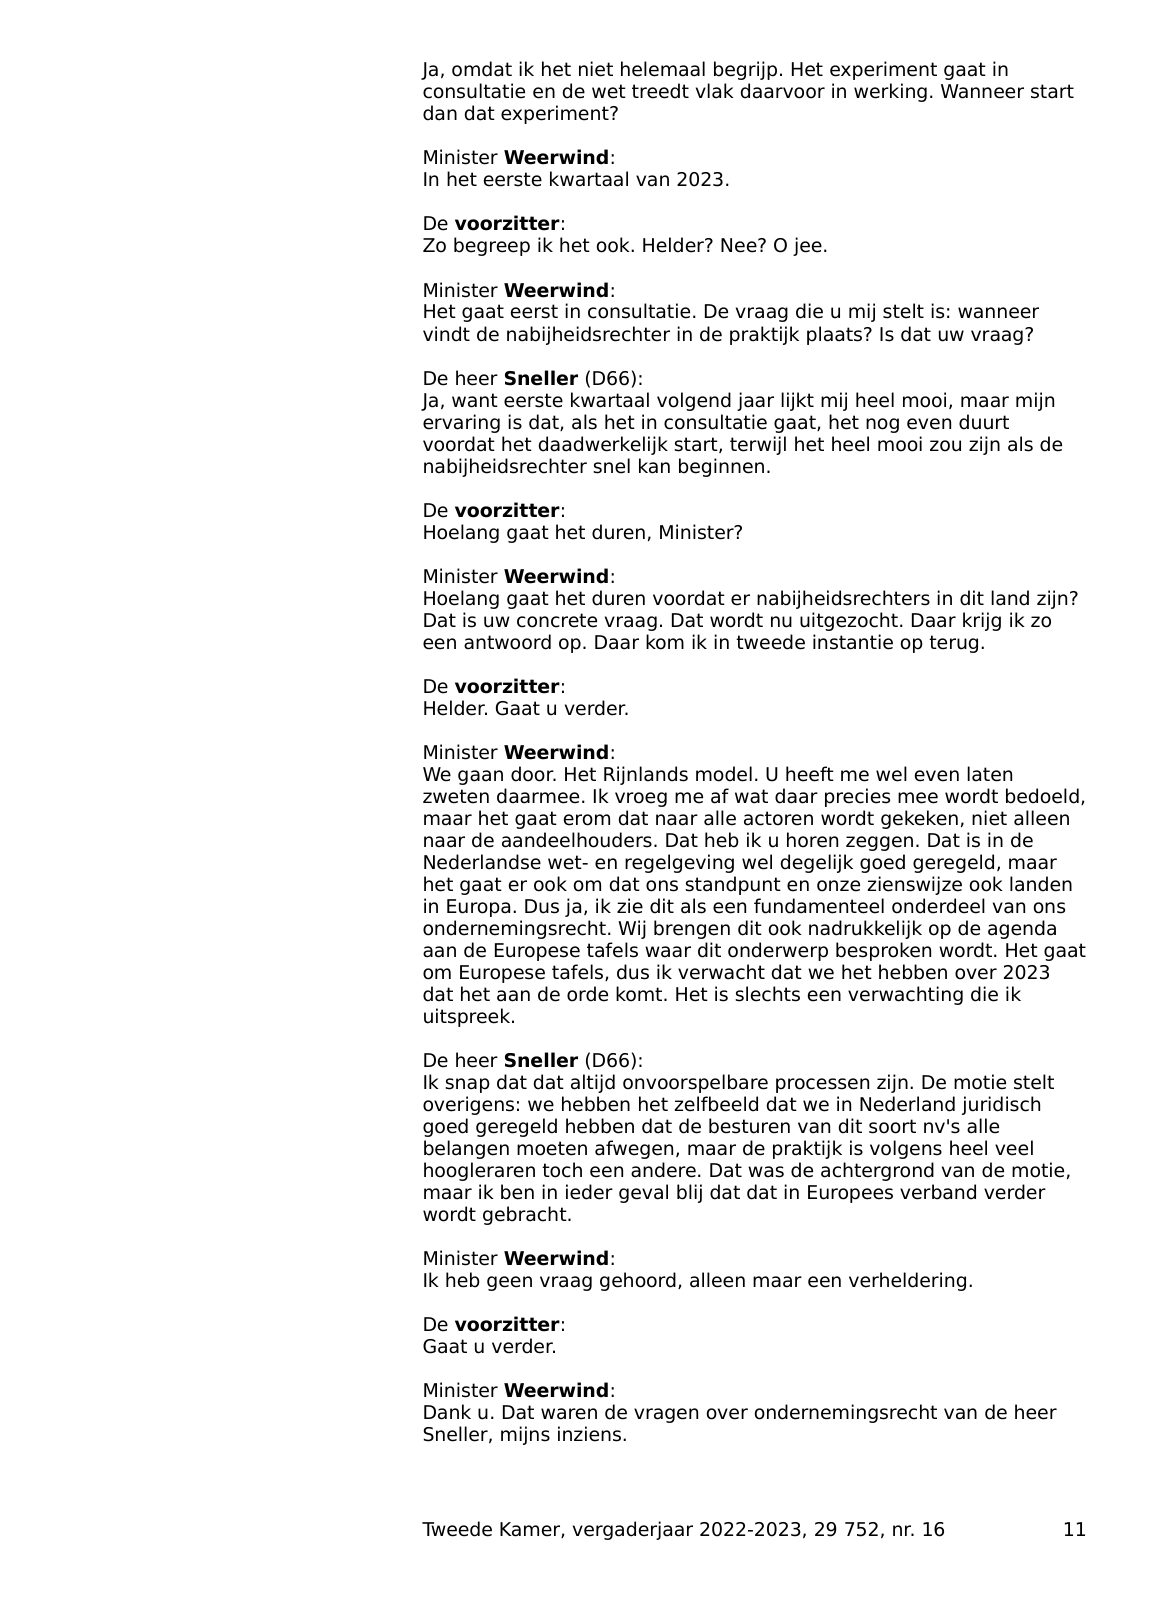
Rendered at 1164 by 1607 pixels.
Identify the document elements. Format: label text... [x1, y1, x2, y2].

text De voorzitter: [422, 213, 1087, 235]
text Hoelang gaat het duren voordat er nabijheidsrechters in dit land zijn? Dat is uw concrete vraag. Dat wordt nu uitgezocht. Daar krijg ik zo een antwoord op. Daar kom ik in tweede instantie op terug. [422, 588, 1087, 654]
text De voorzitter: [422, 676, 1087, 698]
text Minister Weerwind: [422, 566, 1087, 588]
text De heer Sneller (D66): [422, 1050, 1087, 1072]
text We gaan door. Het Rijnlands model. U heeft me wel even laten zweten daarmee. Ik vroeg me af wat daar precies mee wordt bedoeld, maar het gaat erom dat naar alle actoren wordt gekeken, niet alleen naar de aandeelhouders. Dat heb ik u horen zeggen. Dat is in de Nederlandse wet- en regelgeving wel degelijk goed geregeld, maar het gaat er ook om dat ons standpunt en onze zienswijze ook landen in Europa. Dus ja, ik zie dit als een fundamenteel onderdeel van ons ondernemingsrecht. Wij brengen dit ook nadrukkelijk op de agenda aan de Europese tafels waar dit onderwerp besproken wordt. Het gaat om Europese tafels, dus ik verwacht dat we het hebben over 2023 dat het aan de orde komt. Het is slechts een verwachting die ik uitspreek. [422, 764, 1087, 1028]
text In het eerste kwartaal van 2023. [422, 169, 1087, 191]
text Minister Weerwind: [422, 147, 1087, 169]
text Ja, omdat ik het niet helemaal begrijp. Het experiment gaat in consultatie en de wet treedt vlak daarvoor in werking. Wanneer start dan dat experiment? [422, 59, 1087, 125]
text Helder. Gaat u verder. [422, 698, 1087, 720]
text Gaat u verder. [422, 1336, 1087, 1358]
text Ik heb geen vraag gehoord, alleen maar een verheldering. [422, 1270, 1087, 1292]
text De heer Sneller (D66): [422, 368, 1087, 389]
text Minister Weerwind: [422, 1248, 1087, 1270]
text De voorzitter: [422, 1314, 1087, 1336]
text Zo begreep ik het ook. Helder? Nee? O jee. [422, 235, 1087, 257]
text Minister Weerwind: [422, 279, 1087, 301]
text Dank u. Dat waren de vragen over ondernemingsrecht van de heer Sneller, mijns inziens. [422, 1402, 1087, 1446]
text Minister Weerwind: [422, 742, 1087, 764]
text Minister Weerwind: [422, 1380, 1087, 1402]
text Ja, want eerste kwartaal volgend jaar lijkt mij heel mooi, maar mijn ervaring is dat, als het in consultatie gaat, het nog even duurt voordat het daadwerkelijk start, terwijl het heel mooi zou zijn als de nabijheidsrechter snel kan beginnen. [422, 389, 1087, 477]
text Ik snap dat dat altijd onvoorspelbare processen zijn. De motie stelt overigens: we hebben het zelfbeeld dat we in Nederland juridisch goed geregeld hebben dat de besturen van dit soort nv's alle belangen moeten afwegen, maar de praktijk is volgens heel veel hoogleraren toch een andere. Dat was de achtergrond van de motie, maar ik ben in ieder geval blij dat dat in Europees verband verder wordt gebracht. [422, 1072, 1087, 1226]
text Het gaat eerst in consultatie. De vraag die u mij stelt is: wanneer vindt de nabijheidsrechter in de praktijk plaats? Is dat uw vraag? [422, 301, 1087, 345]
text De voorzitter: [422, 500, 1087, 522]
text Hoelang gaat het duren, Minister? [422, 522, 1087, 544]
